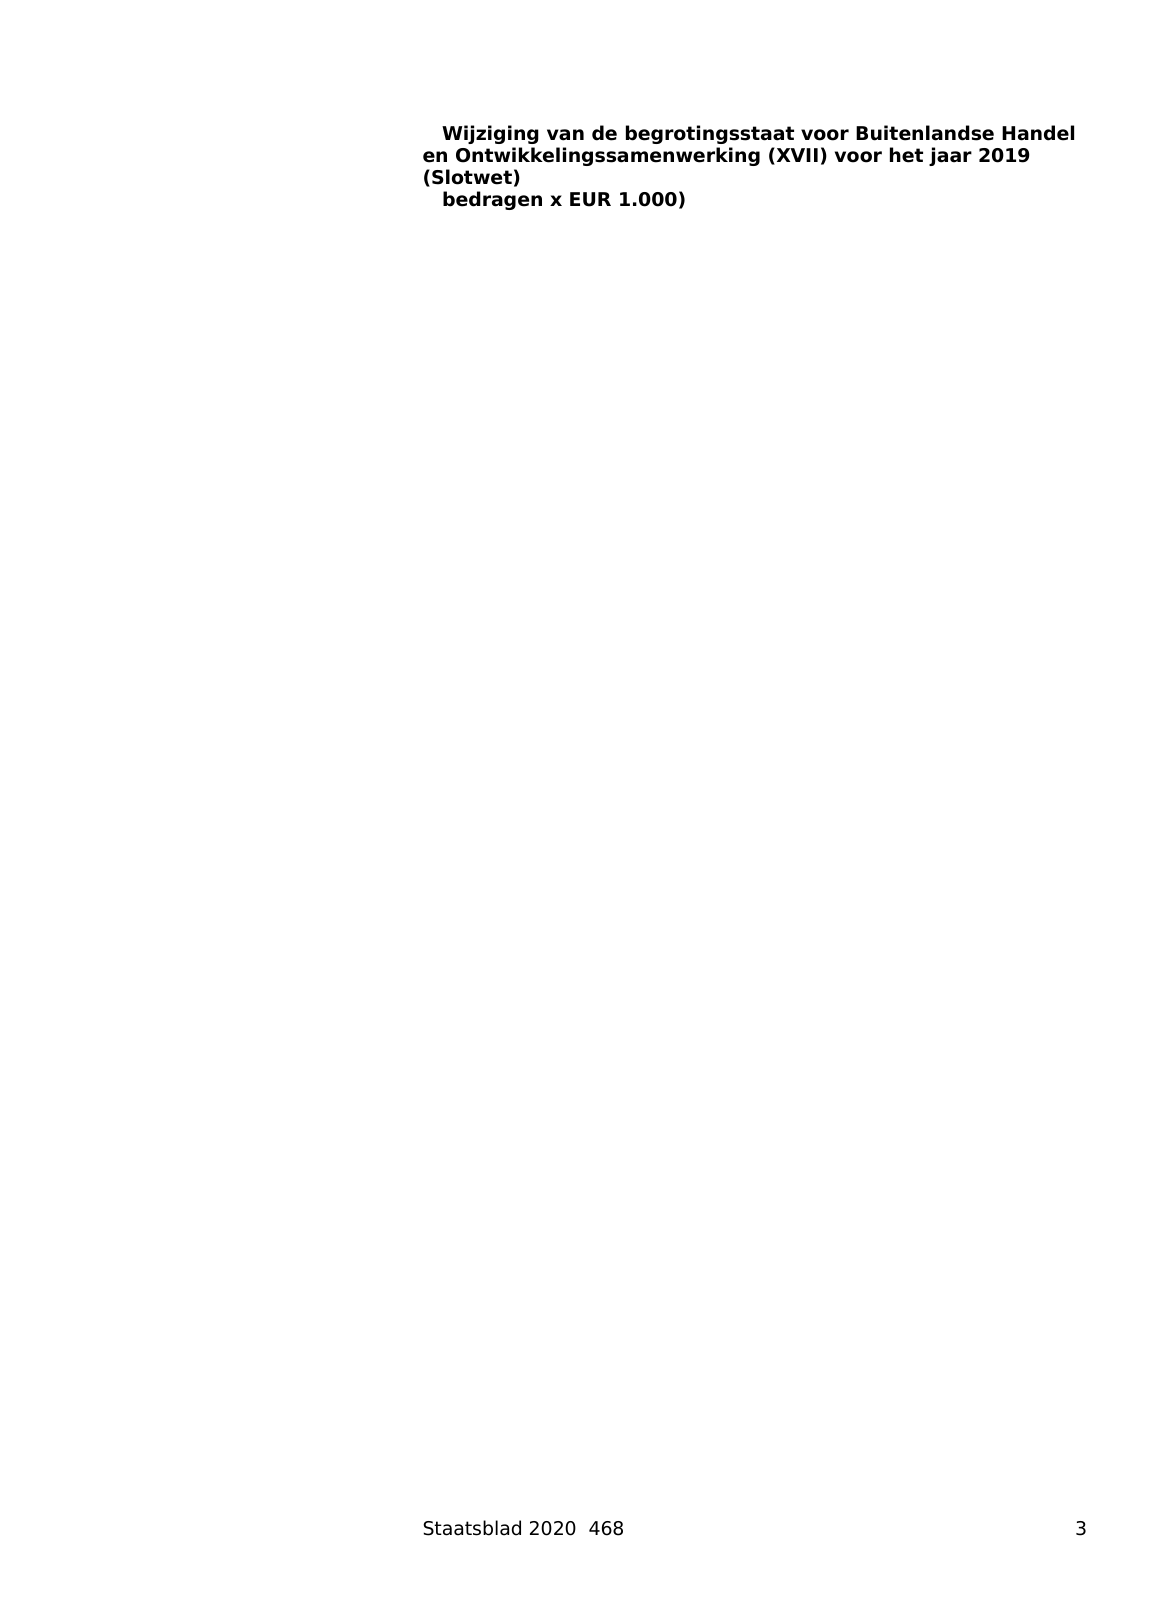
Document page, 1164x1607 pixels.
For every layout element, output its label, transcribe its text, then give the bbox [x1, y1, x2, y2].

text Wijziging van de begrotingsstaat voor Buitenlandse Handel en Ontwikkelingssamenwerking (XVII) voor het jaar 2019 (Slotwet) [422, 123, 1087, 188]
text bedragen x EUR 1.000) [422, 188, 1087, 211]
